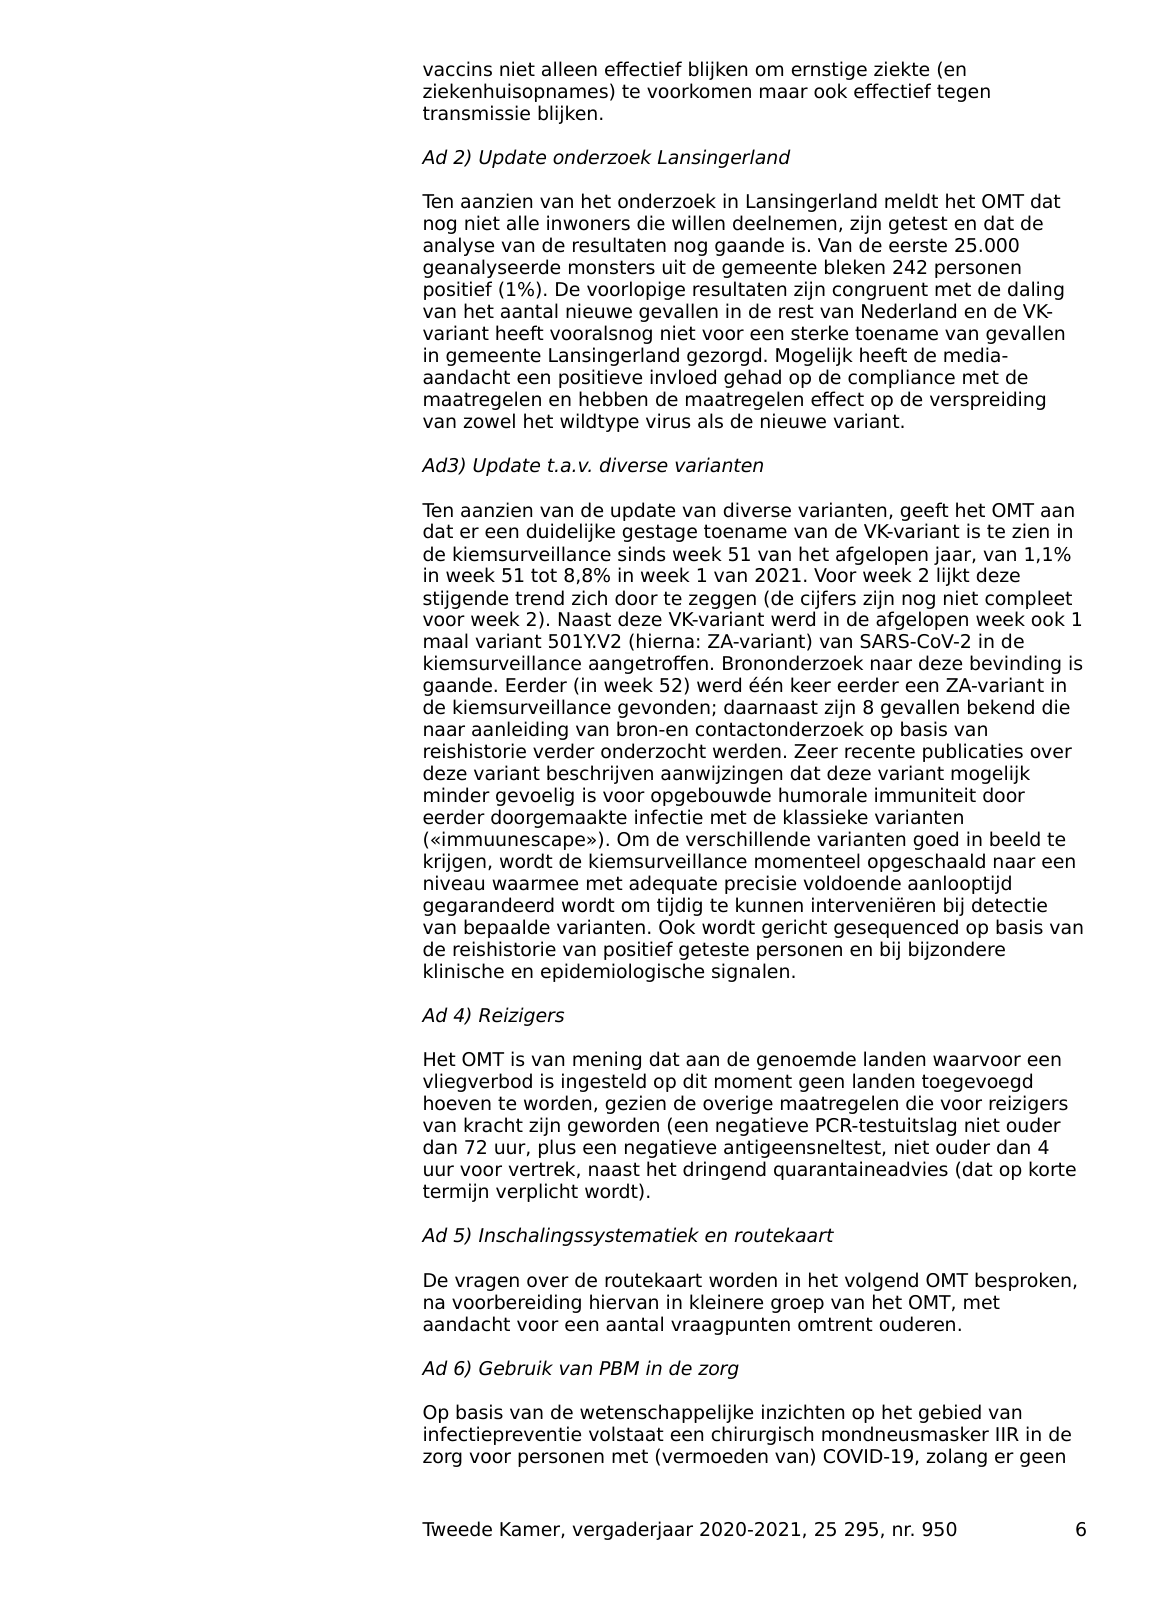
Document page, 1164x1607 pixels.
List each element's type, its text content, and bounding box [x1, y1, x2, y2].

text Ten aanzien van de update van diverse varianten, geeft het OMT aan dat er een duidelijke gestage toename van de VK-variant is te zien in de kiemsurveillance sinds week 51 van het afgelopen jaar, van 1,1% in week 51 tot 8,8% in week 1 van 2021. Voor week 2 lijkt deze stijgende trend zich door te zeggen (de cijfers zijn nog niet compleet voor week 2). Naast deze VK-variant werd in de afgelopen week ook 1 maal variant 501Y.V2 (hierna: ZA-variant) van SARS-CoV-2 in de kiemsurveillance aangetroffen. Brononderzoek naar deze bevinding is gaande. Eerder (in week 52) werd één keer eerder een ZA-variant in de kiemsurveillance gevonden; daarnaast zijn 8 gevallen bekend die naar aanleiding van bron-en contactonderzoek op basis van reishistorie verder onderzocht werden. Zeer recente publicaties over deze variant beschrijven aanwijzingen dat deze variant mogelijk minder gevoelig is voor opgebouwde humorale immuniteit door eerder doorgemaakte infectie met de klassieke varianten («immuunescape»). Om de verschillende varianten goed in beeld te krijgen, wordt de kiemsurveillance momenteel opgeschaald naar een niveau waarmee met adequate precisie voldoende aanlooptijd gegarandeerd wordt om tijdig te kunnen interveniëren bij detectie van bepaalde varianten. Ook wordt gericht gesequenced op basis van de reishistorie van positief geteste personen en bij bijzondere klinische en epidemiologische signalen. [422, 499, 1087, 983]
text Op basis van de wetenschappelijke inzichten op het gebied van infectiepreventie volstaat een chirurgisch mondneusmasker IIR in de zorg voor personen met (vermoeden van) COVID-19, zolang er geen [422, 1402, 1087, 1468]
text Het OMT is van mening dat aan de genoemde landen waarvoor een vliegverbod is ingesteld op dit moment geen landen toegevoegd hoeven te worden, gezien de overige maatregelen die voor reizigers van kracht zijn geworden (een negatieve PCR-testuitslag niet ouder dan 72 uur, plus een negatieve antigeensneltest, niet ouder dan 4 uur voor vertrek, naast het dringend quarantaineadvies (dat op korte termijn verplicht wordt). [422, 1049, 1087, 1203]
subtitle Ad3) Update t.a.v. diverse varianten [422, 455, 1087, 477]
subtitle Ad 4) Reizigers [422, 1005, 1087, 1027]
text vaccins niet alleen effectief blijken om ernstige ziekte (en ziekenhuisopnames) te voorkomen maar ook effectief tegen transmissie blijken. [422, 59, 1087, 125]
subtitle Ad 2) Update onderzoek Lansingerland [422, 147, 1087, 169]
text De vragen over de routekaart worden in het volgend OMT besproken, na voorbereiding hiervan in kleinere groep van het OMT, met aandacht voor een aantal vraagpunten omtrent ouderen. [422, 1269, 1087, 1336]
subtitle Ad 6) Gebruik van PBM in de zorg [422, 1358, 1087, 1380]
subtitle Ad 5) Inschalingssystematiek en routekaart [422, 1225, 1087, 1247]
text Ten aanzien van het onderzoek in Lansingerland meldt het OMT dat nog niet alle inwoners die willen deelnemen, zijn getest en dat de analyse van de resultaten nog gaande is. Van de eerste 25.000 geanalyseerde monsters uit de gemeente bleken 242 personen positief (1%). De voorlopige resultaten zijn congruent met de daling van het aantal nieuwe gevallen in de rest van Nederland en de VK-variant heeft vooralsnog niet voor een sterke toename van gevallen in gemeente Lansingerland gezorgd. Mogelijk heeft de media-aandacht een positieve invloed gehad op de compliance met de maatregelen en hebben de maatregelen effect op de verspreiding van zowel het wildtype virus als de nieuwe variant. [422, 191, 1087, 433]
